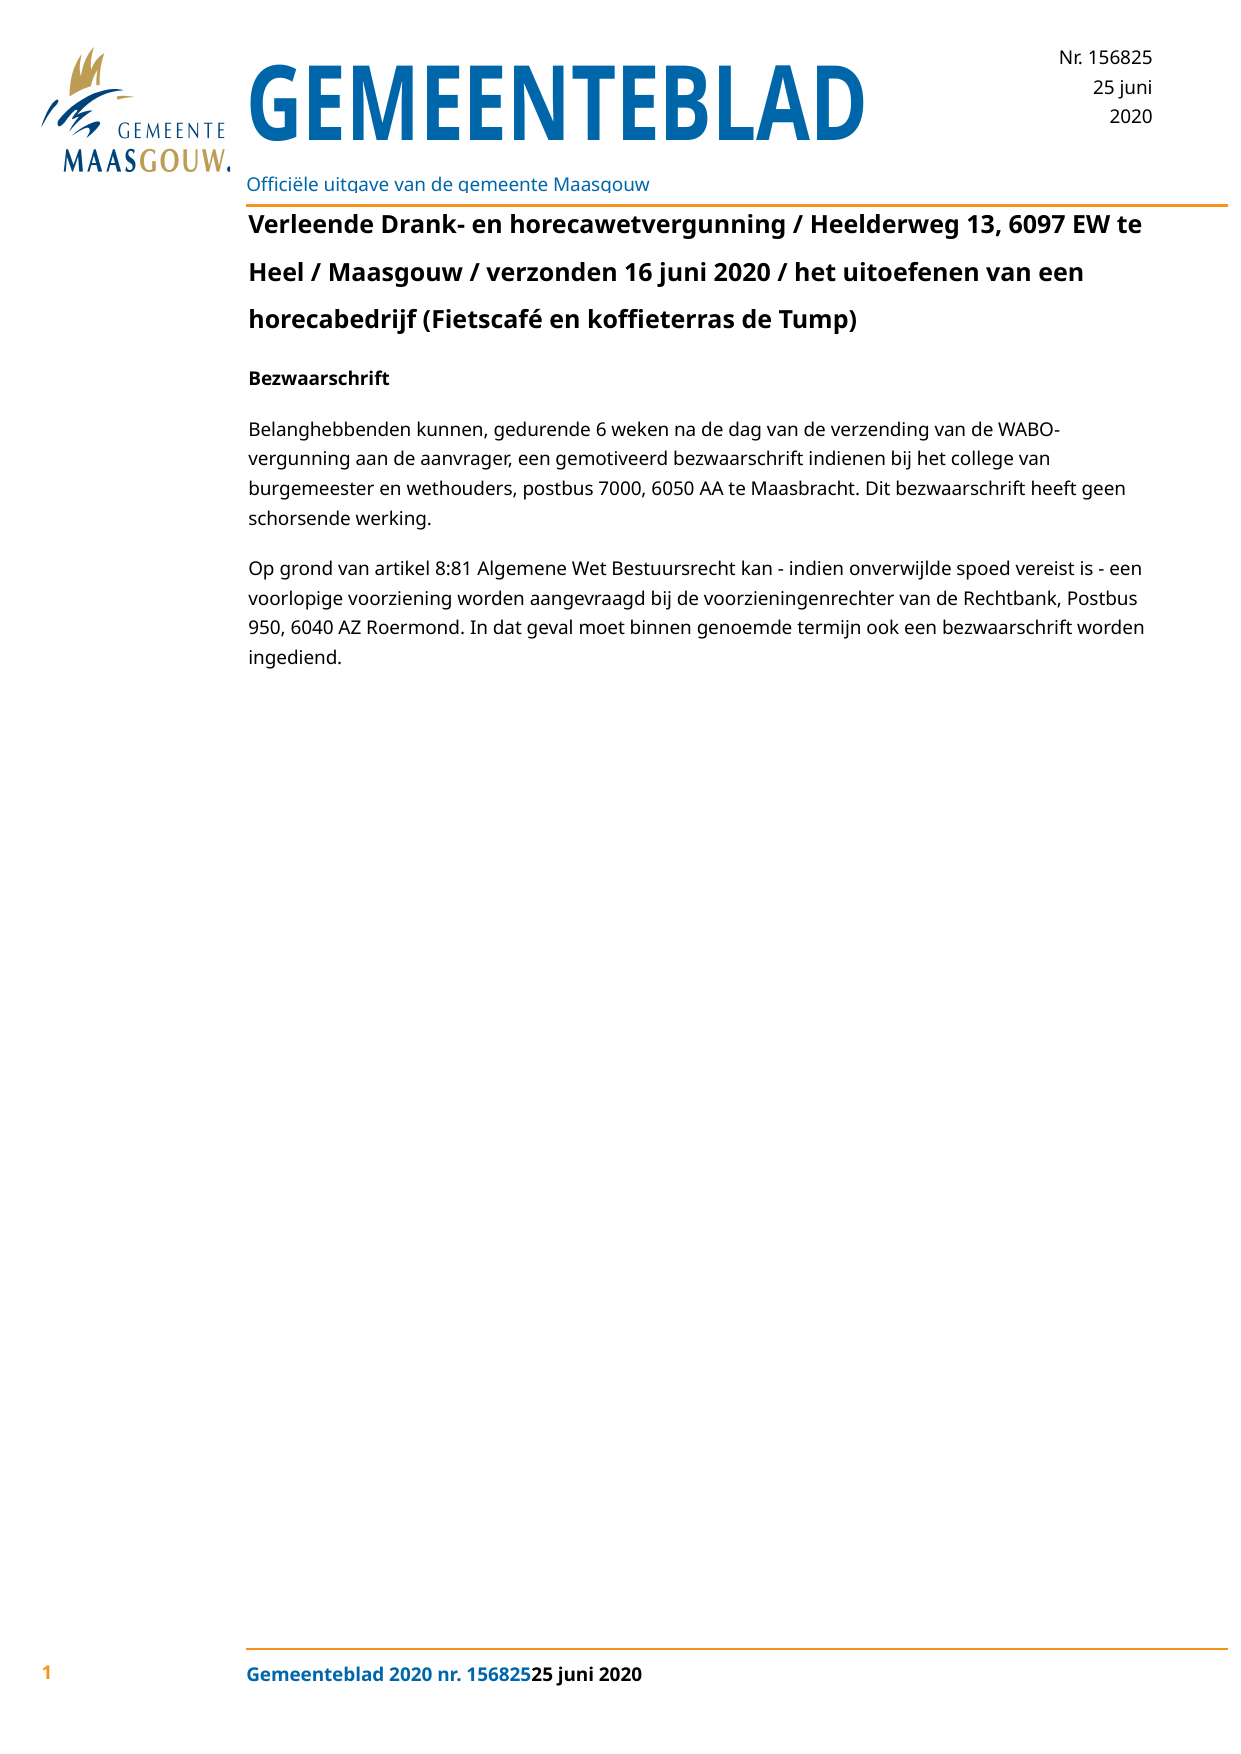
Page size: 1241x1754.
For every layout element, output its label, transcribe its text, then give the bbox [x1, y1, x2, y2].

text Bezwaarschrift [248, 366, 1152, 391]
text Belanghebbenden kunnen, gedurende 6 weken na de dag van de verzending van de WABO-vergunning aan de aanvrager, een gemotiveerd bezwaarschrift indienen bij het college van burgemeester en wethouders, postbus 7000, 6050 AA te Maasbracht. Dit bezwaarschrift heeft geen schorsende werking. [248, 416, 1152, 530]
picture [41, 47, 231, 172]
text Op grond van artikel 8:81 Algemene Wet Bestuursrecht kan - indien onverwijlde spoed vereist is - een voorlopige voorziening worden aangevraagd bij de voorzieningenrechter van de Rechtbank, Postbus 950, 6040 AZ Roermond. In dat geval moet binnen genoemde termijn ook een bezwaarschrift worden ingediend. [248, 555, 1152, 669]
text Verleende Drank- en horecawetvergunning / Heelderweg 13, 6097 EW te Heel / Maasgouw / verzonden 16 juni 2020 / het uitoefenen van een horecabedrijf (Fietscafé en koffieterras de Tump) [248, 207, 1152, 336]
